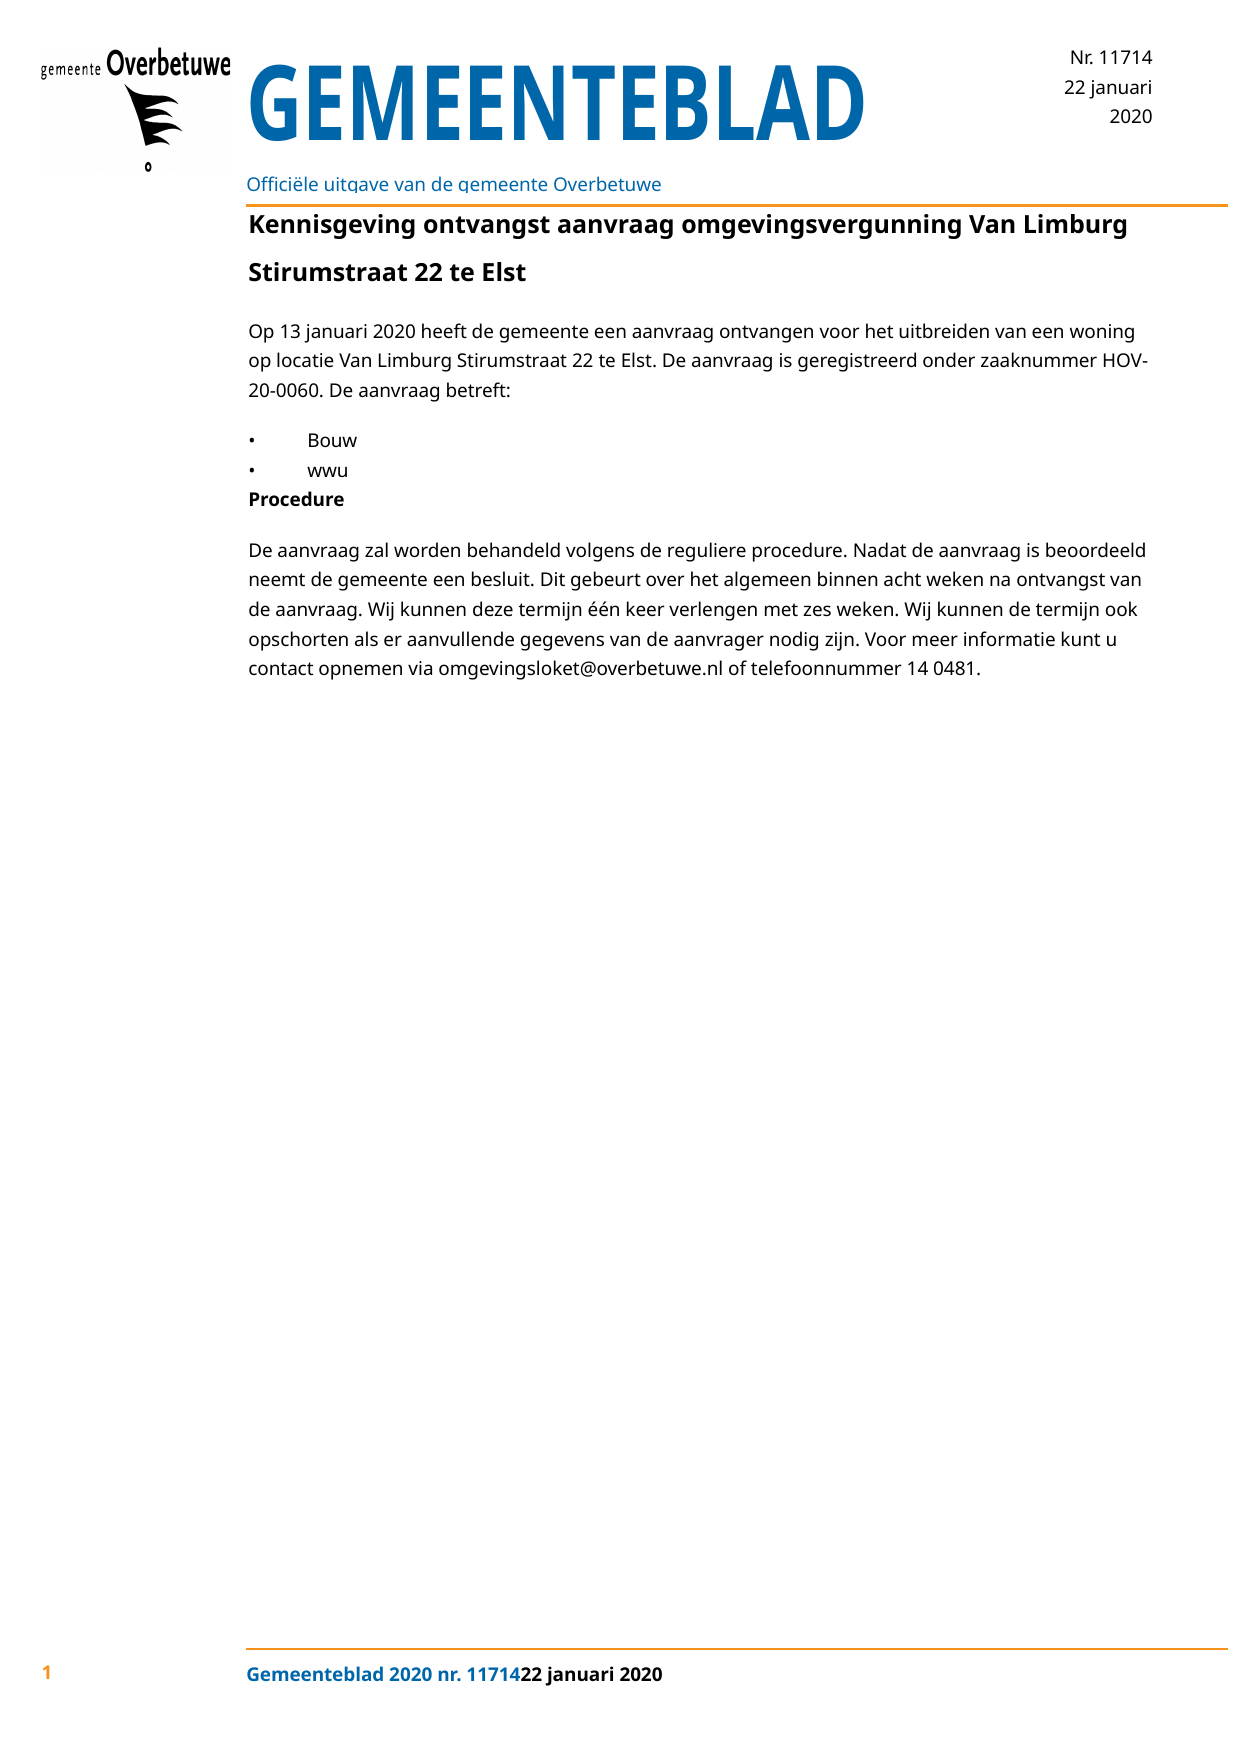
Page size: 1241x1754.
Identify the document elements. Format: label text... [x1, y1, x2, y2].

text Op 13 januari 2020 heeft de gemeente een aanvraag ontvangen voor het uitbreiden van een woning op locatie Van Limburg Stirumstraat 22 te Elst. De aanvraag is geregistreerd onder zaaknummer HOV-20-0060. De aanvraag betreft: [248, 318, 1152, 403]
text Procedure [248, 487, 1152, 512]
text De aanvraag zal worden behandeld volgens de reguliere procedure. Nadat de aanvraag is beoordeeld neemt de gemeente een besluit. Dit gebeurt over het algemeen binnen acht weken na ontvangst van de aanvraag. Wij kunnen deze termijn één keer verlengen met zes weken. Wij kunnen de termijn ook opschorten als er aanvullende gegevens van de aanvrager nodig zijn. Voor meer informatie kunt u contact opnemen via omgevingsloket@overbetuwe.nl of telefoonnummer 14 0481. [248, 537, 1152, 681]
list Bouw [248, 427, 1152, 453]
picture [41, 47, 231, 172]
list wwu [248, 457, 1152, 483]
text Kennisgeving ontvangst aanvraag omgevingsvergunning Van Limburg Stirumstraat 22 te Elst [248, 207, 1152, 288]
